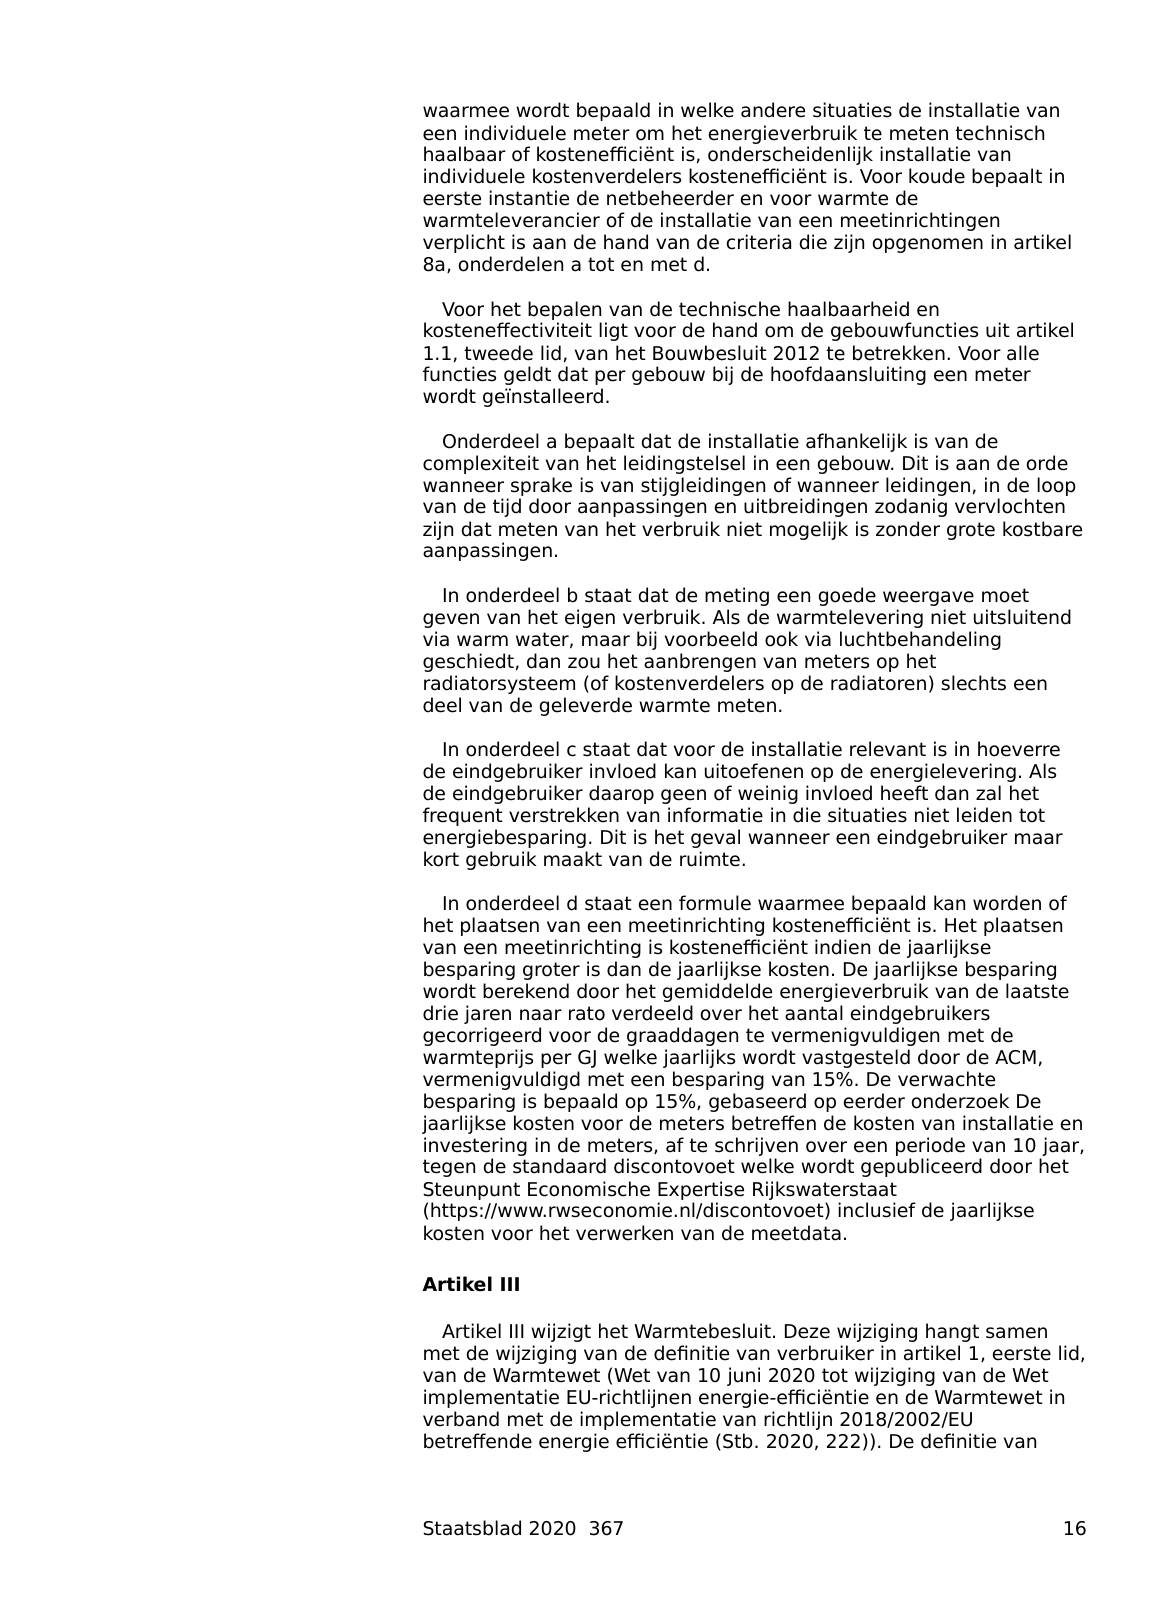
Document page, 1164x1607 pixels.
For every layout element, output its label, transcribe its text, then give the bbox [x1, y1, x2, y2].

text waarmee wordt bepaald in welke andere situaties de installatie van een individuele meter om het energieverbruik te meten technisch haalbaar of kostenefficiënt is, onderscheidenlijk installatie van individuele kostenverdelers kostenefficiënt is. Voor koude bepaalt in eerste instantie de netbeheerder en voor warmte de warmteleverancier of de installatie van een meetinrichtingen verplicht is aan de hand van de criteria die zijn opgenomen in artikel 8a, onderdelen a tot en met d. [422, 100, 1087, 276]
text Voor het bepalen van de technische haalbaarheid en kosteneffectiviteit ligt voor de hand om de gebouwfuncties uit artikel 1.1, tweede lid, van het Bouwbesluit 2012 te betrekken. Voor alle functies geldt dat per gebouw bij de hoofdaansluiting een meter wordt geïnstalleerd. [422, 298, 1087, 408]
subtitle Artikel III [422, 1274, 1087, 1296]
text In onderdeel c staat dat voor de installatie relevant is in hoeverre de eindgebruiker invloed kan uitoefenen op de energielevering. Als de eindgebruiker daarop geen of weinig invloed heeft dan zal het frequent verstrekken van informatie in die situaties niet leiden tot energiebesparing. Dit is het geval wanneer een eindgebruiker maar kort gebruik maakt van de ruimte. [422, 739, 1087, 871]
text In onderdeel b staat dat de meting een goede weergave moet geven van het eigen verbruik. Als de warmtelevering niet uitsluitend via warm water, maar bij voorbeeld ook via luchtbehandeling geschiedt, dan zou het aanbrengen van meters op het radiatorsysteem (of kostenverdelers op de radiatoren) slechts een deel van de geleverde warmte meten. [422, 584, 1087, 716]
text In onderdeel d staat een formule waarmee bepaald kan worden of het plaatsen van een meetinrichting kostenefficiënt is. Het plaatsen van een meetinrichting is kostenefficiënt indien de jaarlijkse besparing groter is dan de jaarlijkse kosten. De jaarlijkse besparing wordt berekend door het gemiddelde energieverbruik van de laatste drie jaren naar rato verdeeld over het aantal eindgebruikers gecorrigeerd voor de graaddagen te vermenigvuldigen met de warmteprijs per GJ welke jaarlijks wordt vastgesteld door de ACM, vermenigvuldigd met een besparing van 15%. De verwachte besparing is bepaald op 15%, gebaseerd op eerder onderzoek De jaarlijkse kosten voor de meters betreffen de kosten van installatie en investering in de meters, af te schrijven over een periode van 10 jaar, tegen de standaard discontovoet welke wordt gepubliceerd door het Steunpunt Economische Expertise Rijkswaterstaat (https://www.rwseconomie.nl/discontovoet) inclusief de jaarlijkse kosten voor het verwerken van de meetdata. [422, 893, 1087, 1244]
text Artikel III wijzigt het Warmtebesluit. Deze wijziging hangt samen met de wijziging van de definitie van verbruiker in artikel 1, eerste lid, van de Warmtewet (Wet van 10 juni 2020 tot wijziging van de Wet implementatie EU-richtlijnen energie-efficiëntie en de Warmtewet in verband met de implementatie van richtlijn 2018/2002/EU betreffende energie efficiëntie (Stb. 2020, 222)). De definitie van [422, 1321, 1087, 1453]
text Onderdeel a bepaalt dat de installatie afhankelijk is van de complexiteit van het leidingstelsel in een gebouw. Dit is aan de orde wanneer sprake is van stijgleidingen of wanneer leidingen, in de loop van de tijd door aanpassingen en uitbreidingen zodanig vervlochten zijn dat meten van het verbruik niet mogelijk is zonder grote kostbare aanpassingen. [422, 431, 1087, 562]
